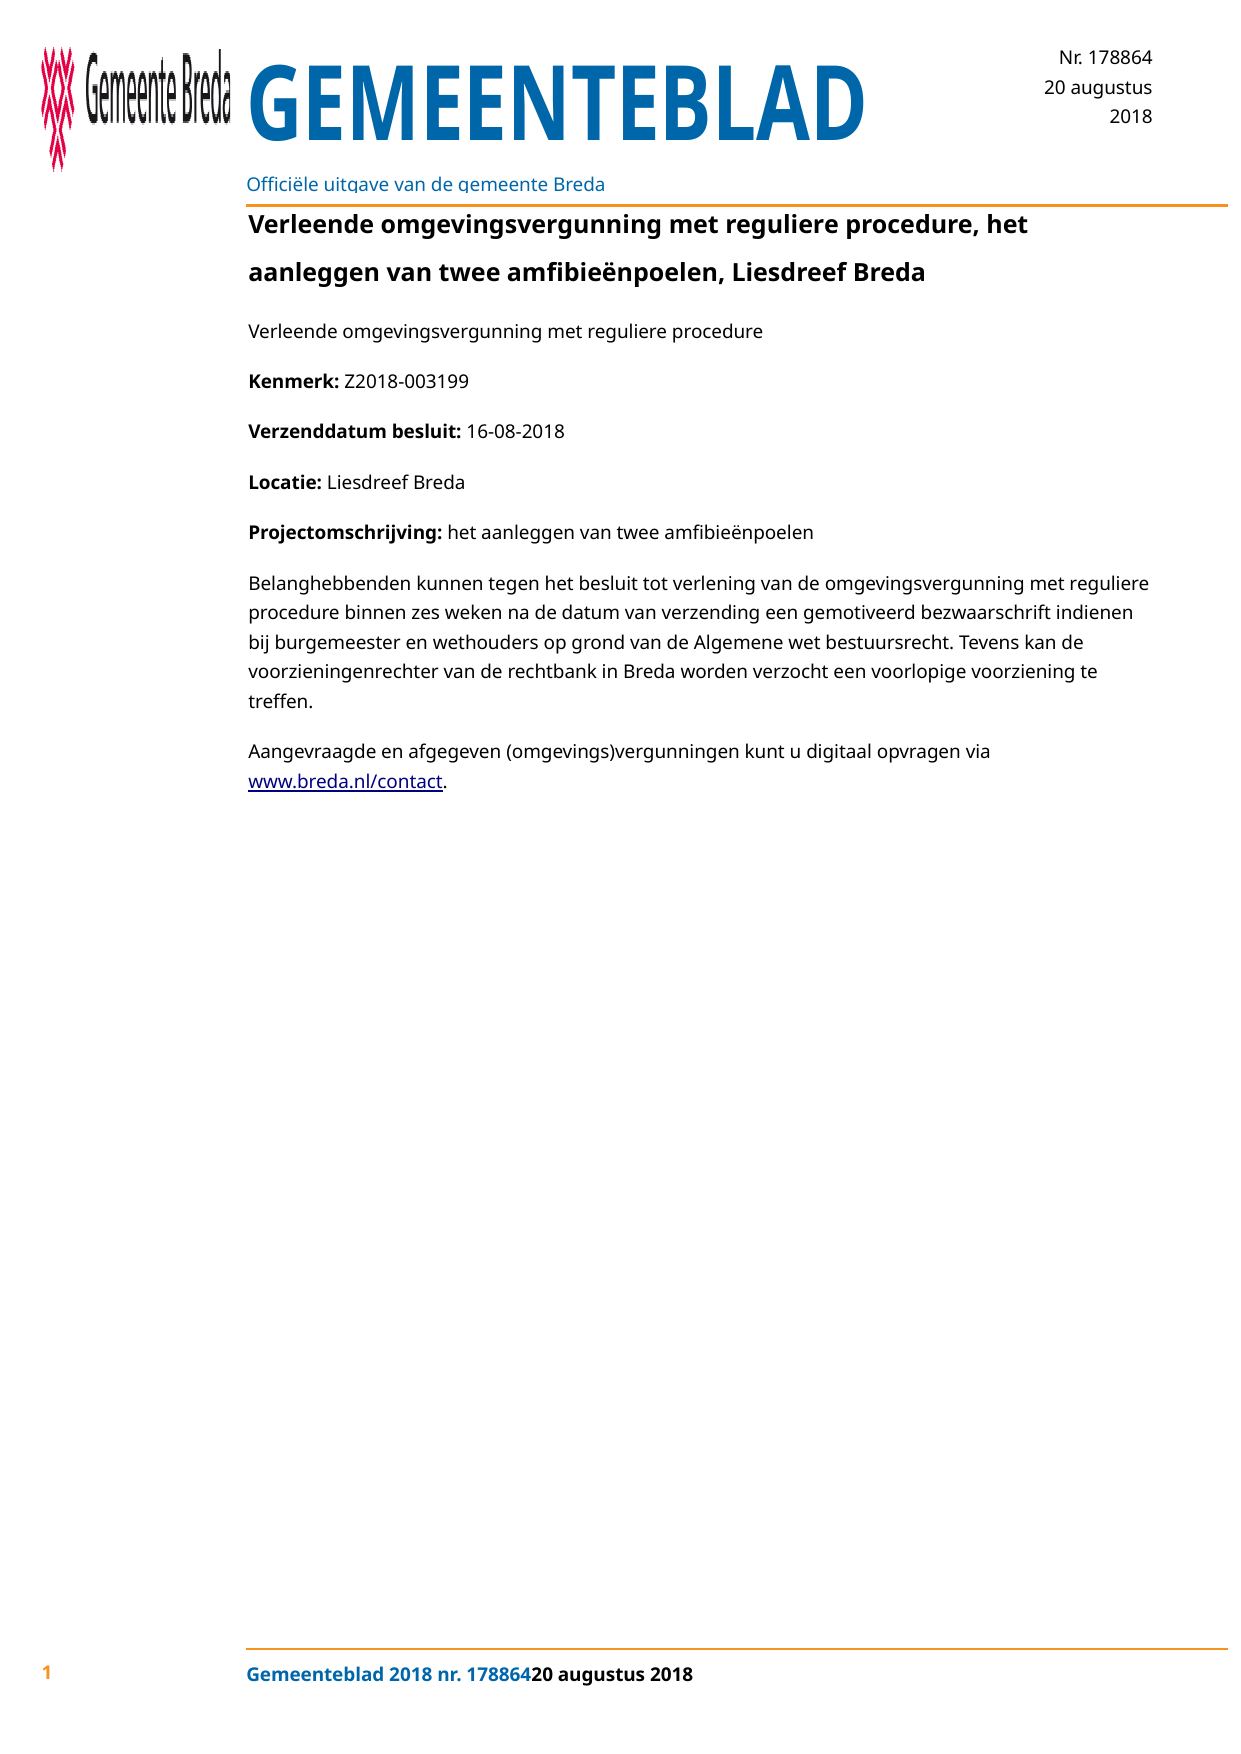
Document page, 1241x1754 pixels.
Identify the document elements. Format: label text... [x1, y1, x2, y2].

text Locatie: Liesdreef Breda [248, 469, 1152, 495]
text Belanghebbenden kunnen tegen het besluit tot verlening van de omgevingsvergunning met reguliere procedure binnen zes weken na de datum van verzending een gemotiveerd bezwaarschrift indienen bij burgemeester en wethouders op grond van de Algemene wet bestuursrecht. Tevens kan de voorzieningenrechter van de rechtbank in Breda worden verzocht een voorlopige voorziening te treffen. [248, 570, 1152, 714]
text Projectomschrijving: het aanleggen van twee amfibieënpoelen [248, 519, 1152, 545]
text Verzenddatum besluit: 16-08-2018 [248, 419, 1152, 444]
picture [41, 47, 231, 172]
text Verleende omgevingsvergunning met reguliere procedure [248, 318, 1152, 344]
text Verleende omgevingsvergunning met reguliere procedure, het aanleggen van twee amfibieënpoelen, Liesdreef Breda [248, 207, 1152, 288]
text Kenmerk: Z2018-003199 [248, 368, 1152, 394]
text Aangevraagde en afgegeven (omgevings)vergunningen kunt u digitaal opvragen via www.breda.nl/contact. [248, 739, 1152, 794]
